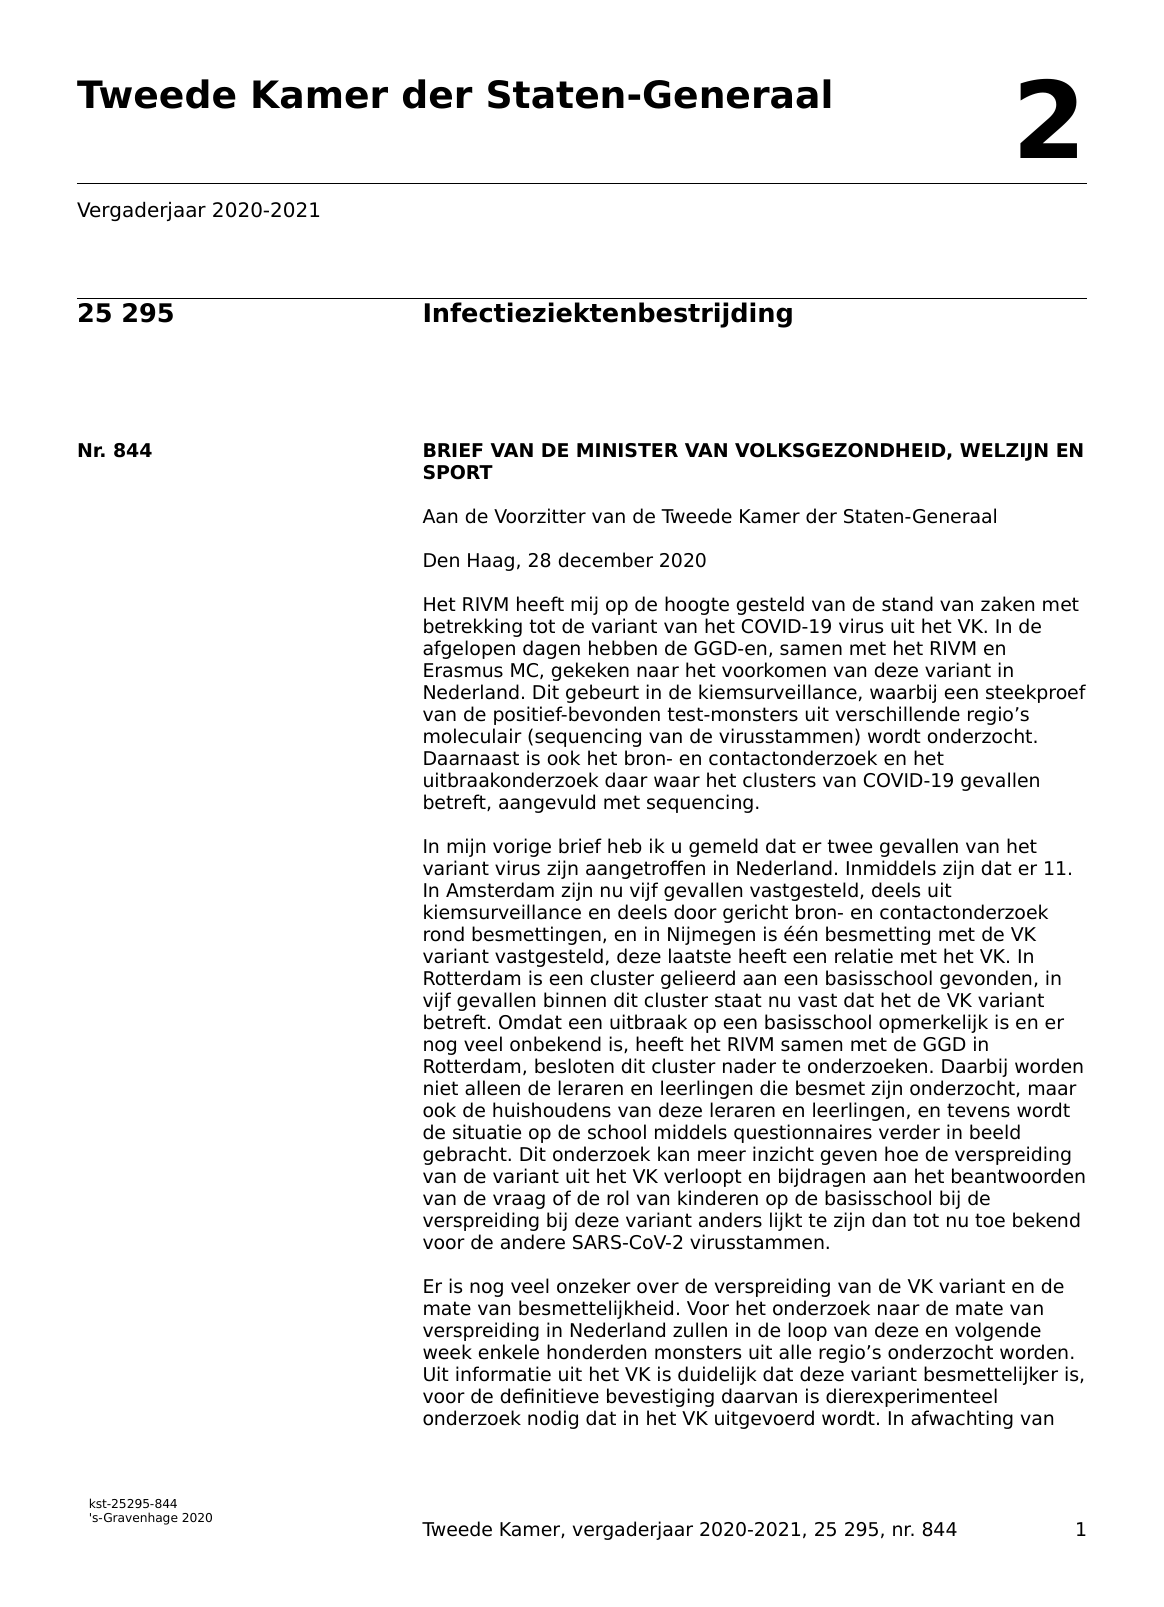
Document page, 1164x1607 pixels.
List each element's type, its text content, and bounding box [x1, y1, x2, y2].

text Aan de Voorzitter van de Tweede Kamer der Staten-Generaal [422, 506, 1087, 528]
text kst-25295-844 [88, 1497, 323, 1511]
table_header Tweede Kamer der Staten-Generaal [77, 59, 886, 183]
subtitle 25 295 Infectieziektenbestrijding [77, 299, 1087, 329]
text 's-Gravenhage 2020 [88, 1511, 323, 1525]
text In mijn vorige brief heb ik u gemeld dat er twee gevallen van het variant virus zijn aangetroffen in Nederland. Inmiddels zijn dat er 11. In Amsterdam zijn nu vijf gevallen vastgesteld, deels uit kiemsurveillance en deels door gericht bron- en contactonderzoek rond besmettingen, en in Nijmegen is één besmetting met de VK variant vastgesteld, deze laatste heeft een relatie met het VK. In Rotterdam is een cluster gelieerd aan een basisschool gevonden, in vijf gevallen binnen dit cluster staat nu vast dat het de VK variant betreft. Omdat een uitbraak op een basisschool opmerkelijk is en er nog veel onbekend is, heeft het RIVM samen met de GGD in Rotterdam, besloten dit cluster nader te onderzoeken. Daarbij worden niet alleen de leraren en leerlingen die besmet zijn onderzocht, maar ook de huishoudens van deze leraren en leerlingen, en tevens wordt de situatie op de school middels questionnaires verder in beeld gebracht. Dit onderzoek kan meer inzicht geven hoe de verspreiding van de variant uit het VK verloopt en bijdragen aan het beantwoorden van de vraag of de rol van kinderen op de basisschool bij de verspreiding bij deze variant anders lijkt te zijn dan tot nu toe bekend voor de andere SARS-CoV-2 virusstammen. [422, 836, 1087, 1254]
table_cell Vergaderjaar 2020-2021 [77, 184, 1087, 298]
text Het RIVM heeft mij op de hoogte gesteld van de stand van zaken met betrekking tot de variant van het COVID-19 virus uit het VK. In de afgelopen dagen hebben de GGD-en, samen met het RIVM en Erasmus MC, gekeken naar het voorkomen van deze variant in Nederland. Dit gebeurt in de kiemsurveillance, waarbij een steekproef van de positief-bevonden test-monsters uit verschillende regio’s moleculair (sequencing van de virusstammen) wordt onderzocht. Daarnaast is ook het bron- en contactonderzoek en het uitbraakonderzoek daar waar het clusters van COVID-19 gevallen betreft, aangevuld met sequencing. [422, 594, 1087, 814]
text Er is nog veel onzeker over de verspreiding van de VK variant en de mate van besmettelijkheid. Voor het onderzoek naar de mate van verspreiding in Nederland zullen in de loop van deze en volgende week enkele honderden monsters uit alle regio’s onderzocht worden. Uit informatie uit het VK is duidelijk dat deze variant besmettelijker is, voor de definitieve bevestiging daarvan is dierexperimenteel onderzoek nodig dat in het VK uitgevoerd wordt. In afwachting van [422, 1276, 1087, 1430]
table_header 2 [886, 59, 1087, 183]
text Den Haag, 28 december 2020 [422, 550, 1087, 572]
subtitle Nr. 844 BRIEF VAN DE MINISTER VAN VOLKSGEZONDHEID, WELZIJN EN SPORT [77, 440, 1087, 484]
